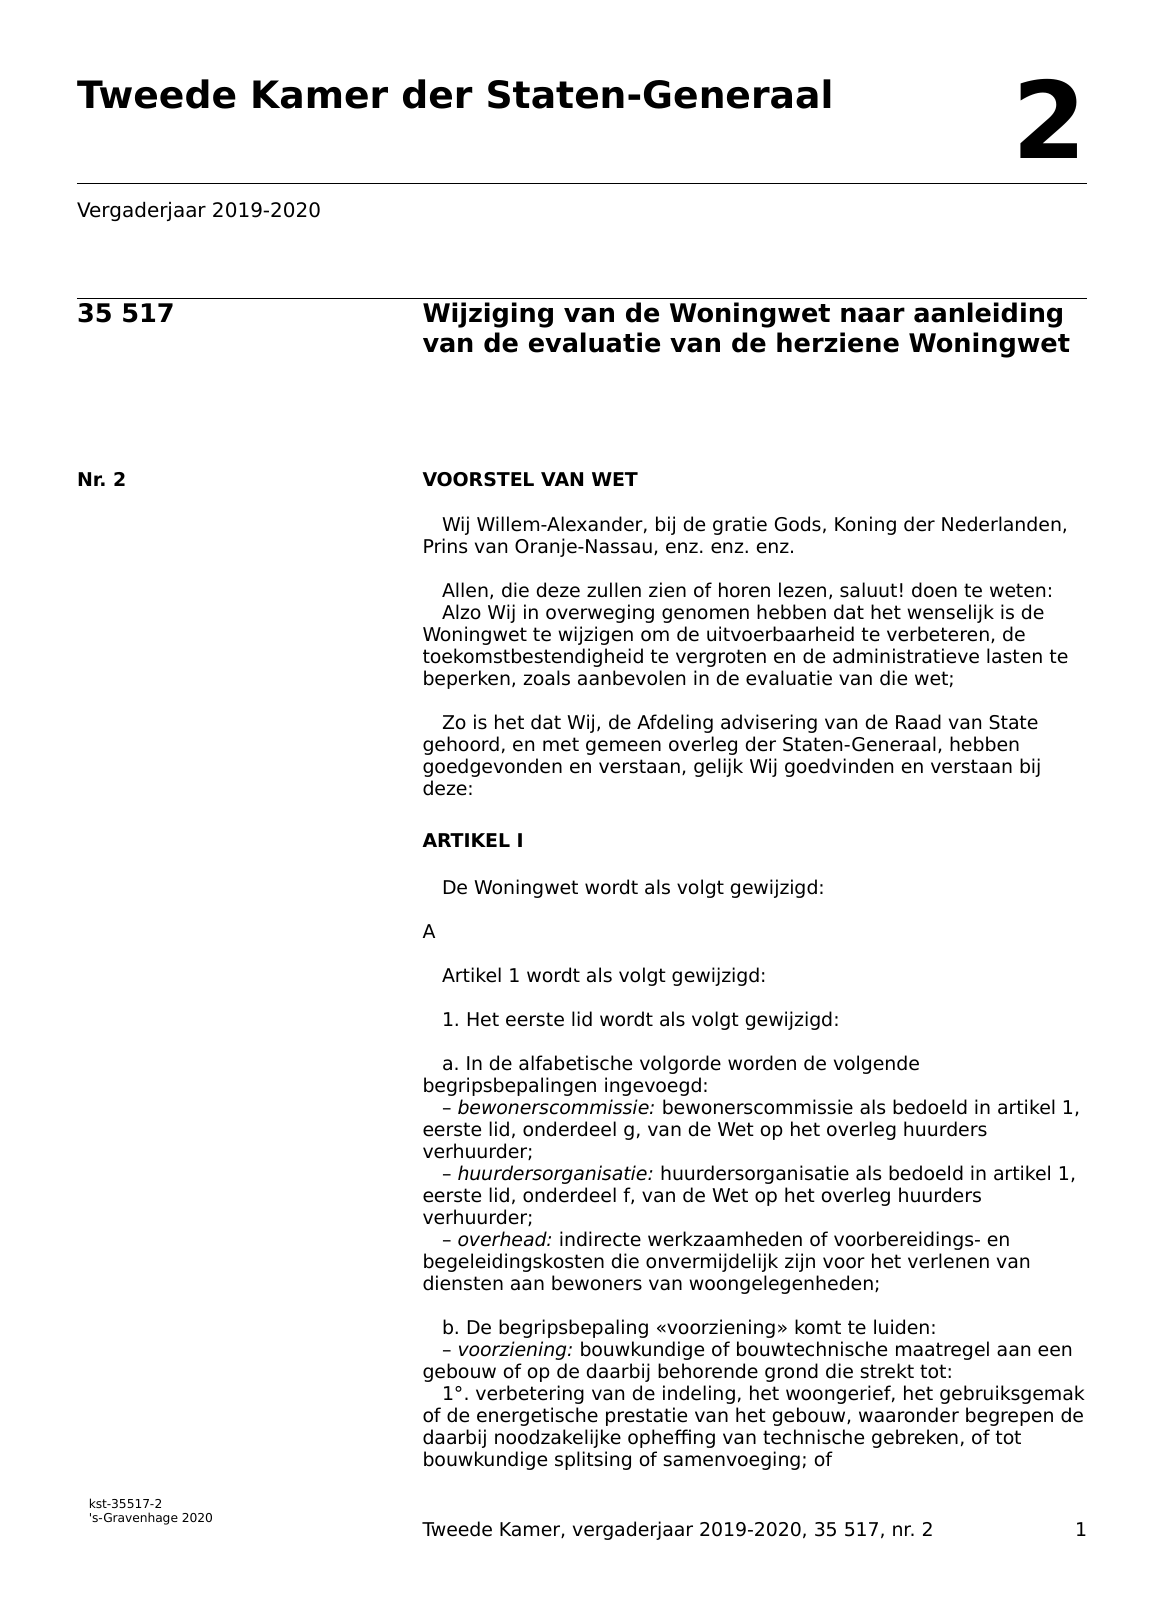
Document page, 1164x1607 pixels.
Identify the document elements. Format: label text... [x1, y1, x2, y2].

table_header Tweede Kamer der Staten-Generaal [77, 59, 886, 183]
text Alzo Wij in overweging genomen hebben dat het wenselijk is de Woningwet te wijzigen om de uitvoerbaarheid te verbeteren, de toekomstbestendigheid te vergroten en de administratieve lasten te beperken, zoals aanbevolen in de evaluatie van die wet; [422, 602, 1087, 689]
subtitle Nr. 2 VOORSTEL VAN WET [77, 469, 1087, 491]
text Wij Willem-Alexander, bij de gratie Gods, Koning der Nederlanden, Prins van Oranje-Nassau, enz. enz. enz. [422, 513, 1087, 557]
text – overhead: indirecte werkzaamheden of voorbereidings- en begeleidingskosten die onvermijdelijk zijn voor het verlenen van diensten aan bewoners van woongelegenheden; [422, 1229, 1087, 1295]
text 1. Het eerste lid wordt als volgt gewijzigd: [422, 1009, 1087, 1031]
text 's-Gravenhage 2020 [88, 1511, 323, 1525]
subtitle 35 517 Wijziging van de Woningwet naar aanleiding van de evaluatie van de herziene Woningwet [77, 299, 1087, 358]
text a. In de alfabetische volgorde worden de volgende begripsbepalingen ingevoegd: [422, 1053, 1087, 1097]
text kst-35517-2 [88, 1497, 323, 1511]
text b. De begripsbepaling «voorziening» komt te luiden: [422, 1317, 1087, 1339]
text – huurdersorganisatie: huurdersorganisatie als bedoeld in artikel 1, eerste lid, onderdeel f, van de Wet op het overleg huurders verhuurder; [422, 1163, 1087, 1229]
text Zo is het dat Wij, de Afdeling advisering van de Raad van State gehoord, en met gemeen overleg der Staten-Generaal, hebben goedgevonden en verstaan, gelijk Wij goedvinden en verstaan bij deze: [422, 712, 1087, 800]
table_header 2 [886, 59, 1087, 183]
text – bewonerscommissie: bewonerscommissie als bedoeld in artikel 1, eerste lid, onderdeel g, van de Wet op het overleg huurders verhuurder; [422, 1097, 1087, 1163]
table_cell Vergaderjaar 2019-2020 [77, 184, 1087, 298]
text A [422, 921, 1087, 943]
text De Woningwet wordt als volgt gewijzigd: [422, 877, 1087, 899]
text Allen, die deze zullen zien of horen lezen, saluut! doen te weten: [422, 580, 1087, 602]
subtitle ARTIKEL I [422, 830, 1087, 852]
text Artikel 1 wordt als volgt gewijzigd: [422, 965, 1087, 987]
text – voorziening: bouwkundige of bouwtechnische maatregel aan een gebouw of op de daarbij behorende grond die strekt tot: [422, 1339, 1087, 1383]
text 1°. verbetering van de indeling, het woongerief, het gebruiksgemak of de energetische prestatie van het gebouw, waaronder begrepen de daarbij noodzakelijke opheffing van technische gebreken, of tot bouwkundige splitsing of samenvoeging; of [422, 1383, 1087, 1471]
